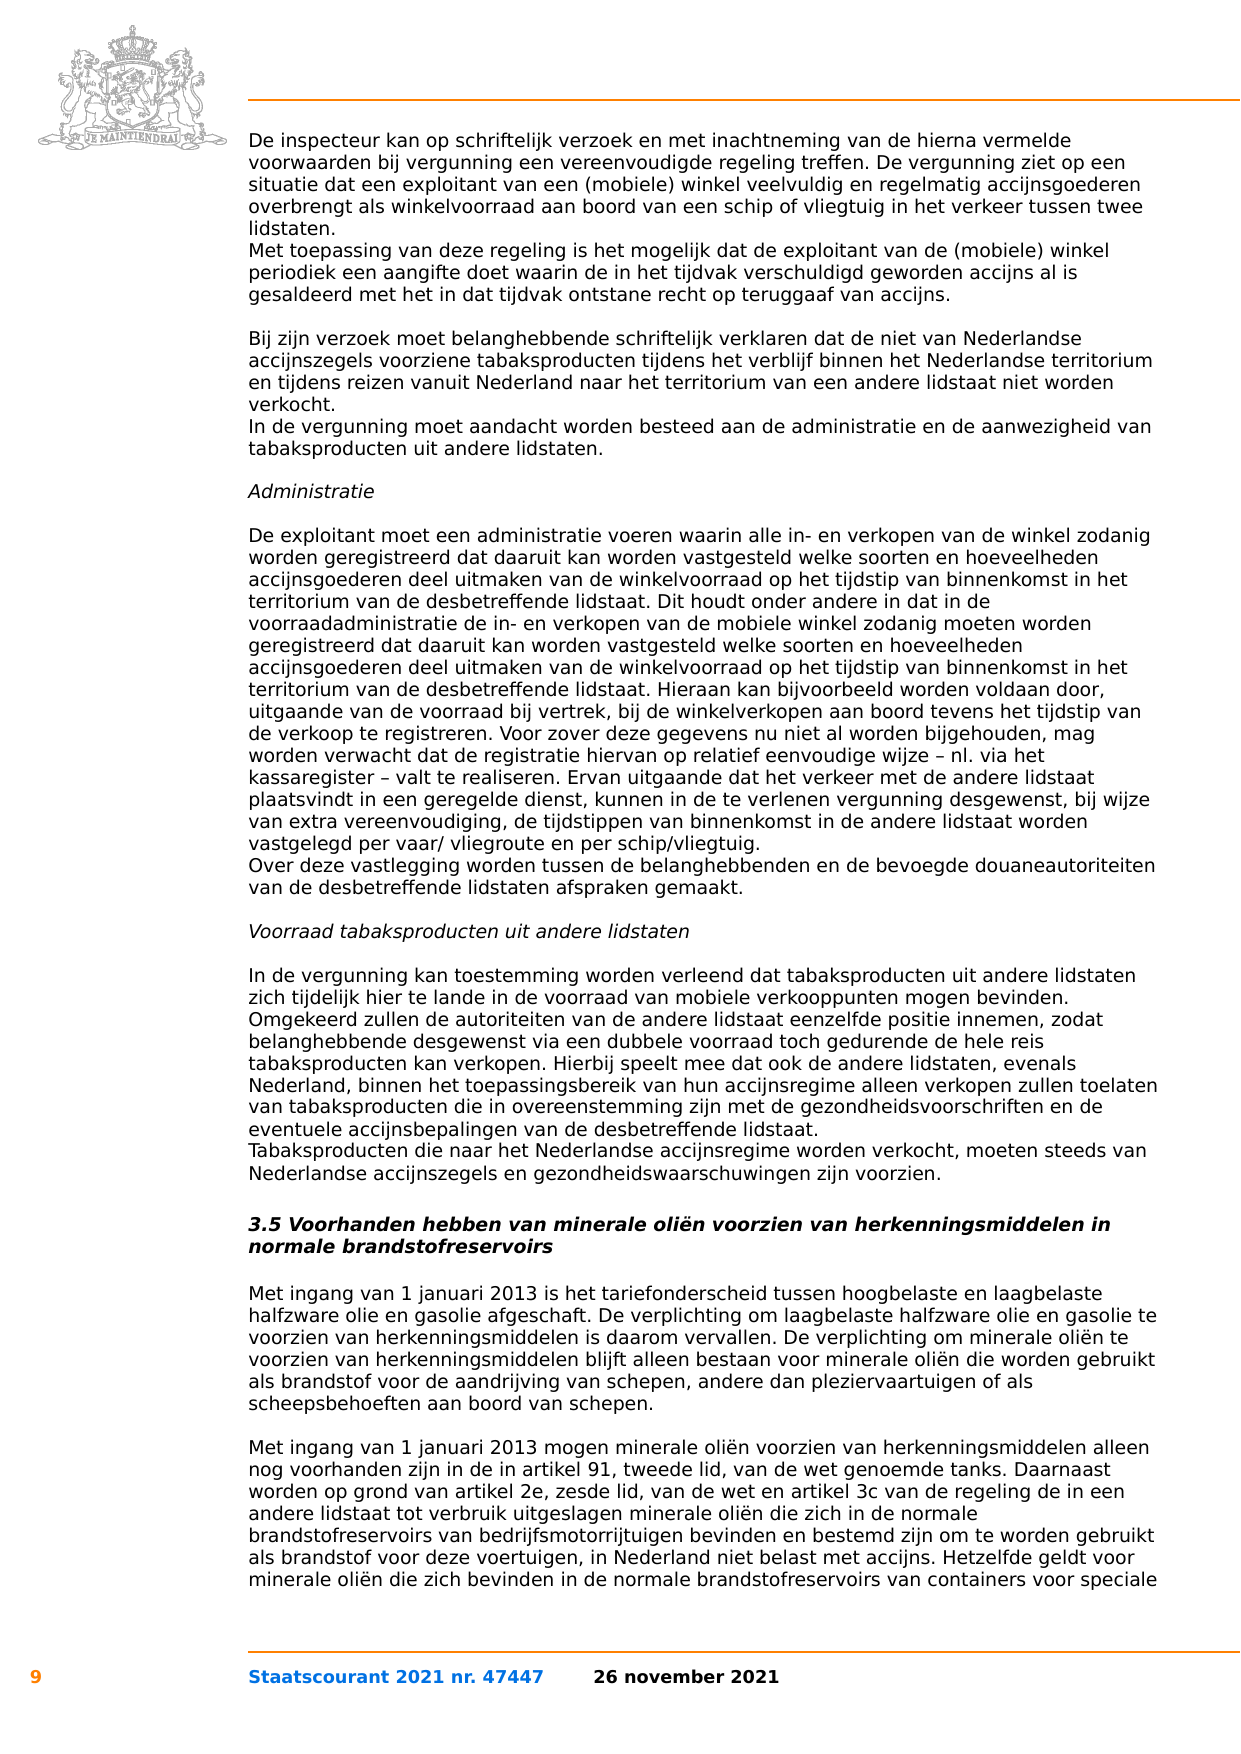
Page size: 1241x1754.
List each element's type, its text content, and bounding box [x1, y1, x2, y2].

text Met ingang van 1 januari 2013 mogen minerale oliën voorzien van herkenningsmiddelen alleen nog voorhanden zijn in de in artikel 91, tweede lid, van de wet genoemde tanks. Daarnaast worden op grond van artikel 2e, zesde lid, van de wet en artikel 3c van de regeling de in een andere lidstaat tot verbruik uitgeslagen minerale oliën die zich in de normale brandstofreservoirs van bedrijfsmotorrijtuigen bevinden en bestemd zijn om te worden gebruikt als brandstof voor deze voertuigen, in Nederland niet belast met accijns. Hetzelfde geldt voor minerale oliën die zich bevinden in de normale brandstofreservoirs van containers voor speciale [248, 1437, 1163, 1591]
text In de vergunning moet aandacht worden besteed aan de administratie en de aanwezigheid van tabaksproducten uit andere lidstaten. [248, 416, 1163, 459]
subtitle Administratie [248, 481, 1163, 503]
text Tabaksproducten die naar het Nederlandse accijnsregime worden verkocht, moeten steeds van Nederlandse accijnszegels en gezondheidswaarschuwingen zijn voorzien. [248, 1140, 1163, 1184]
picture [38, 25, 227, 150]
subtitle Voorraad tabaksproducten uit andere lidstaten [248, 921, 1163, 943]
text De exploitant moet een administratie voeren waarin alle in- en verkopen van de winkel zodanig worden geregistreerd dat daaruit kan worden vastgesteld welke soorten en hoeveelheden accijnsgoederen deel uitmaken van de winkelvoorraad op het tijdstip van binnenkomst in het territorium van de desbetreffende lidstaat. Dit houdt onder andere in dat in de voorraadadministratie de in- en verkopen van de mobiele winkel zodanig moeten worden geregistreerd dat daaruit kan worden vastgesteld welke soorten en hoeveelheden accijnsgoederen deel uitmaken van de winkelvoorraad op het tijdstip van binnenkomst in het territorium van de desbetreffende lidstaat. Hieraan kan bijvoorbeeld worden voldaan door, uitgaande van de voorraad bij vertrek, bij de winkelverkopen aan boord tevens het tijdstip van de verkoop te registreren. Voor zover deze gegevens nu niet al worden bijgehouden, mag worden verwacht dat de registratie hiervan op relatief eenvoudige wijze – nl. via het kassaregister – valt te realiseren. Ervan uitgaande dat het verkeer met de andere lidstaat plaatsvindt in een geregelde dienst, kunnen in de te verlenen vergunning desgewenst, bij wijze van extra vereenvoudiging, de tijdstippen van binnenkomst in de andere lidstaat worden vastgelegd per vaar/ vliegroute en per schip/vliegtuig. [248, 525, 1163, 855]
text Met toepassing van deze regeling is het mogelijk dat de exploitant van de (mobiele) winkel periodiek een aangifte doet waarin de in het tijdvak verschuldigd geworden accijns al is gesaldeerd met het in dat tijdvak ontstane recht op teruggaaf van accijns. [248, 240, 1163, 306]
text Over deze vastlegging worden tussen de belanghebbenden en de bevoegde douaneautoriteiten van de desbetreffende lidstaten afspraken gemaakt. [248, 855, 1163, 899]
text Met ingang van 1 januari 2013 is het tariefonderscheid tussen hoogbelaste en laagbelaste halfzware olie en gasolie afgeschaft. De verplichting om laagbelaste halfzware olie en gasolie te voorzien van herkenningsmiddelen is daarom vervallen. De verplichting om minerale oliën te voorzien van herkenningsmiddelen blijft alleen bestaan voor minerale oliën die worden gebruikt als brandstof voor de aandrijving van schepen, andere dan pleziervaartuigen of als scheepsbehoeften aan boord van schepen. [248, 1283, 1163, 1415]
text In de vergunning kan toestemming worden verleend dat tabaksproducten uit andere lidstaten zich tijdelijk hier te lande in de voorraad van mobiele verkooppunten mogen bevinden. Omgekeerd zullen de autoriteiten van de andere lidstaat eenzelfde positie innemen, zodat belanghebbende desgewenst via een dubbele voorraad toch gedurende de hele reis tabaksproducten kan verkopen. Hierbij speelt mee dat ook de andere lidstaten, evenals Nederland, binnen het toepassingsbereik van hun accijnsregime alleen verkopen zullen toelaten van tabaksproducten die in overeenstemming zijn met de gezondheidsvoorschriften en de eventuele accijnsbepalingen van de desbetreffende lidstaat. [248, 964, 1163, 1140]
text Bij zijn verzoek moet belanghebbende schriftelijk verklaren dat de niet van Nederlandse accijnszegels voorziene tabaksproducten tijdens het verblijf binnen het Nederlandse territorium en tijdens reizen vanuit Nederland naar het territorium van een andere lidstaat niet worden verkocht. [248, 328, 1163, 416]
subtitle 3.5 Voorhanden hebben van minerale oliën voorzien van herkenningsmiddelen in normale brandstofreservoirs [248, 1214, 1163, 1258]
text De inspecteur kan op schriftelijk verzoek en met inachtneming van de hierna vermelde voorwaarden bij vergunning een vereenvoudigde regeling treffen. De vergunning ziet op een situatie dat een exploitant van een (mobiele) winkel veelvuldig en regelmatig accijnsgoederen overbrengt als winkelvoorraad aan boord van een schip of vliegtuig in het verkeer tussen twee lidstaten. [248, 130, 1163, 240]
